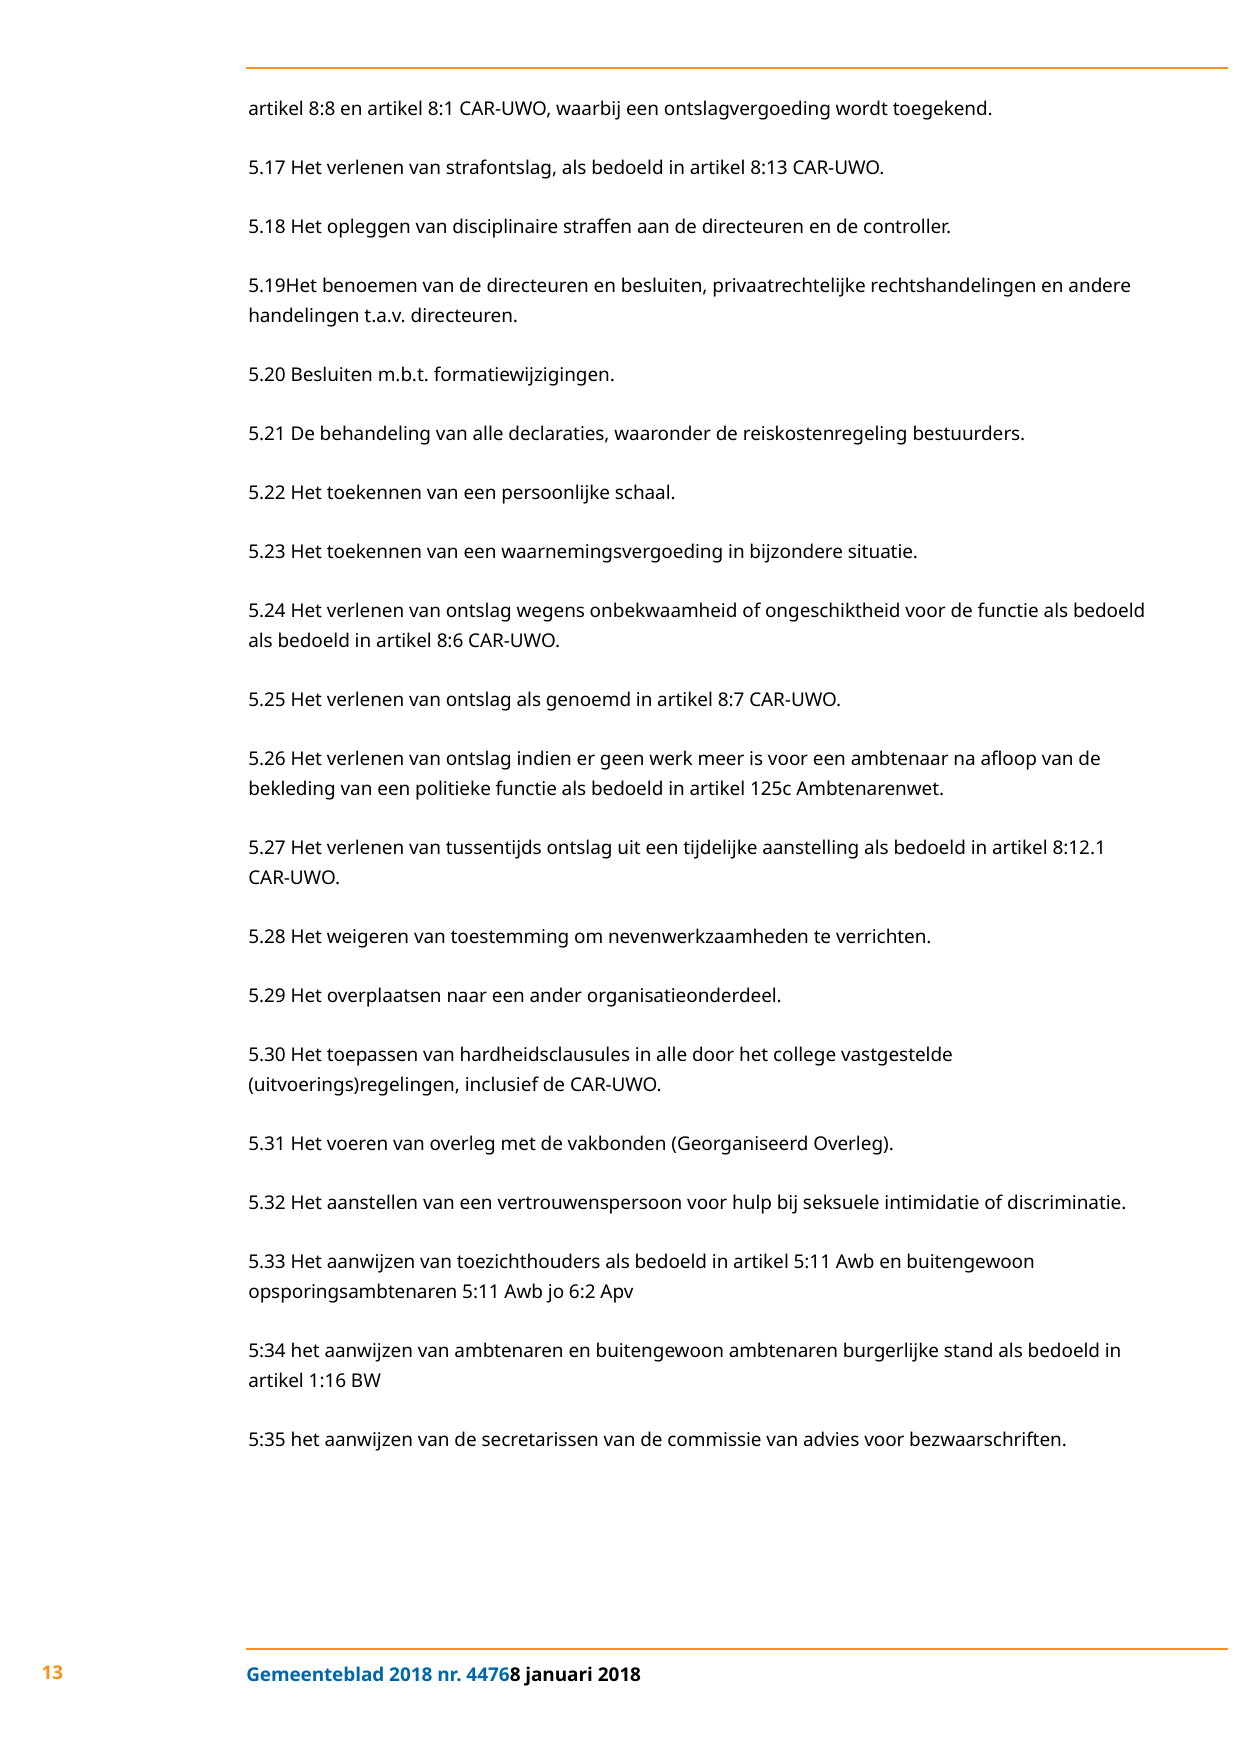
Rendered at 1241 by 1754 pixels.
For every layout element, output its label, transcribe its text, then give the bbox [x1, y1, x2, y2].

text 5.24 Het verlenen van ontslag wegens onbekwaamheid of ongeschiktheid voor de functie als bedoeld als bedoeld in artikel 8:6 CAR-UWO. [248, 598, 1152, 653]
text 5.18 Het opleggen van disciplinaire straffen aan de directeuren en de controller. [248, 213, 1152, 239]
text 5.31 Het voeren van overleg met de vakbonden (Georganiseerd Overleg). [248, 1130, 1152, 1156]
text 5.20 Besluiten m.b.t. formatiewijzigingen. [248, 361, 1152, 387]
text 5.17 Het verlenen van strafontslag, als bedoeld in artikel 8:13 CAR-UWO. [248, 154, 1152, 180]
text 5.21 De behandeling van alle declaraties, waaronder de reiskostenregeling bestuurders. [248, 420, 1152, 446]
text 5.27 Het verlenen van tussentijds ontslag uit een tijdelijke aanstelling als bedoeld in artikel 8:12.1 CAR-UWO. [248, 834, 1152, 890]
text 5.28 Het weigeren van toestemming om nevenwerkzaamheden te verrichten. [248, 923, 1152, 949]
text 5.22 Het toekennen van een persoonlijke schaal. [248, 479, 1152, 505]
text 5.25 Het verlenen van ontslag als genoemd in artikel 8:7 CAR-UWO. [248, 686, 1152, 712]
text 5.26 Het verlenen van ontslag indien er geen werk meer is voor een ambtenaar na afloop van de bekleding van een politieke functie als bedoeld in artikel 125c Ambtenarenwet. [248, 746, 1152, 801]
text 5.23 Het toekennen van een waarnemingsvergoeding in bijzondere situatie. [248, 538, 1152, 564]
picture [41, 47, 231, 172]
text 5.19Het benoemen van de directeuren en besluiten, privaatrechtelijke rechtshandelingen en andere handelingen t.a.v. directeuren. [248, 272, 1152, 328]
text 5.32 Het aanstellen van een vertrouwenspersoon voor hulp bij seksuele intimidatie of discriminatie. [248, 1189, 1152, 1215]
text artikel 8:8 en artikel 8:1 CAR-UWO, waarbij een ontslagvergoeding wordt toegekend. [248, 95, 1152, 121]
text 5:34 het aanwijzen van ambtenaren en buitengewoon ambtenaren burgerlijke stand als bedoeld in artikel 1:16 BW [248, 1337, 1152, 1393]
text 5:35 het aanwijzen van de secretarissen van de commissie van advies voor bezwaarschriften. [248, 1426, 1152, 1452]
text 5.29 Het overplaatsen naar een ander organisatieonderdeel. [248, 982, 1152, 1008]
text 5.33 Het aanwijzen van toezichthouders als bedoeld in artikel 5:11 Awb en buitengewoon opsporingsambtenaren 5:11 Awb jo 6:2 Apv [248, 1248, 1152, 1304]
text 5.30 Het toepassen van hardheidsclausules in alle door het college vastgestelde (uitvoerings)regelingen, inclusief de CAR-UWO. [248, 1041, 1152, 1097]
